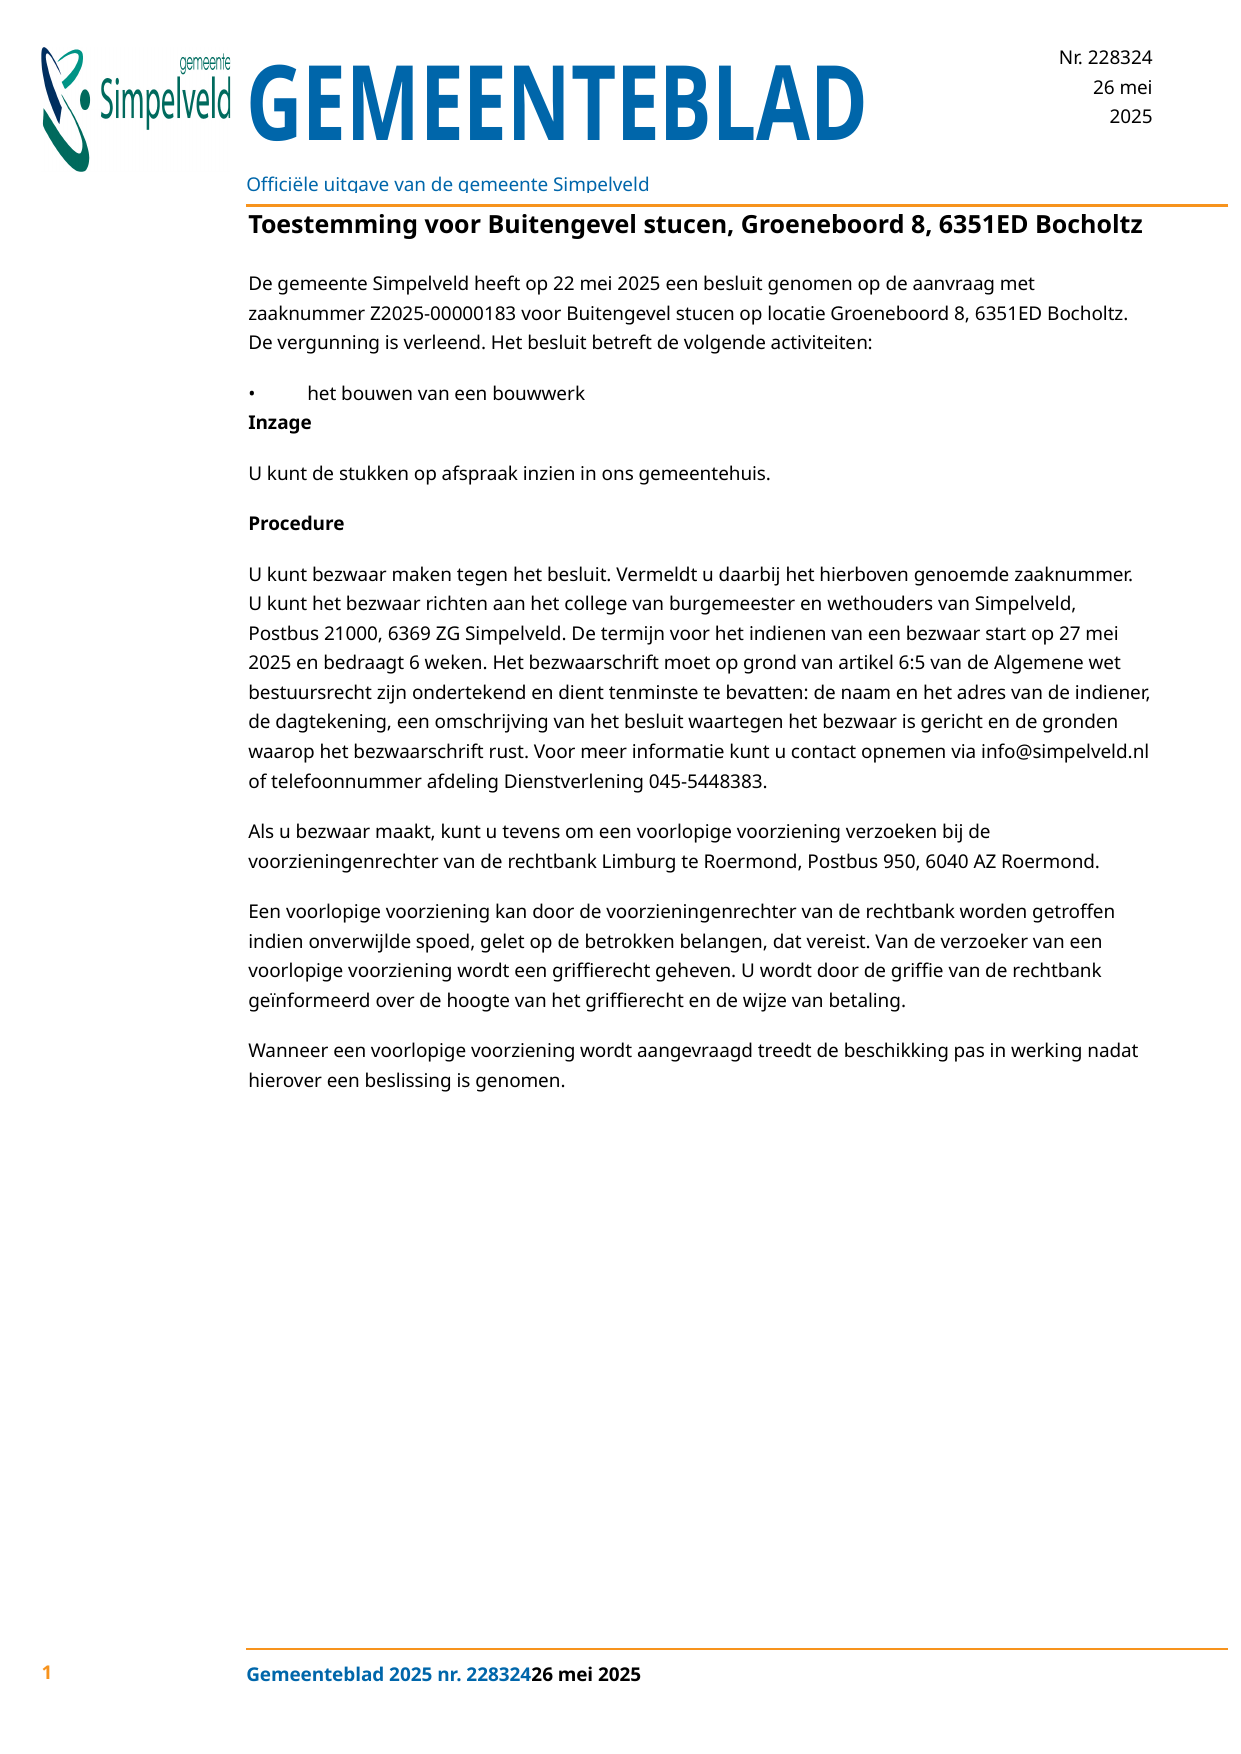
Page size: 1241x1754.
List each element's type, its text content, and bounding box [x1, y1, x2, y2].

text Een voorlopige voorziening kan door de voorzieningenrechter van de rechtbank worden getroffen indien onverwijlde spoed, gelet op de betrokken belangen, dat vereist. Van de verzoeker van een voorlopige voorziening wordt een griffierecht geheven. U wordt door de griffie van de rechtbank geïnformeerd over de hoogte van het griffierecht en de wijze van betaling. [248, 898, 1152, 1013]
text De gemeente Simpelveld heeft op 22 mei 2025 een besluit genomen op de aanvraag met zaaknummer Z2025-00000183 voor Buitengevel stucen op locatie Groeneboord 8, 6351ED Bocholtz. De vergunning is verleend. Het besluit betreft de volgende activiteiten: [248, 270, 1152, 355]
list het bouwen van een bouwwerk [248, 380, 1152, 406]
text Wanneer een voorlopige voorziening wordt aangevraagd treedt de beschikking pas in werking nadat hierover een beslissing is genomen. [248, 1037, 1152, 1093]
text Als u bezwaar maakt, kunt u tevens om een voorlopige voorziening verzoeken bij de voorzieningenrechter van de rechtbank Limburg te Roermond, Postbus 950, 6040 AZ Roermond. [248, 818, 1152, 873]
text Inzage [248, 409, 1152, 435]
text Toestemming voor Buitengevel stucen, Groeneboord 8, 6351ED Bocholtz [248, 207, 1152, 241]
text U kunt de stukken op afspraak inzien in ons gemeentehuis. [248, 460, 1152, 486]
picture [41, 47, 231, 172]
text Procedure [248, 510, 1152, 536]
text U kunt bezwaar maken tegen het besluit. Vermeldt u daarbij het hierboven genoemde zaaknummer. U kunt het bezwaar richten aan het college van burgemeester en wethouders van Simpelveld, Postbus 21000, 6369 ZG Simpelveld. De termijn voor het indienen van een bezwaar start op 27 mei 2025 en bedraagt 6 weken. Het bezwaarschrift moet op grond van artikel 6:5 van de Algemene wet bestuursrecht zijn ondertekend en dient tenminste te bevatten: de naam en het adres van de indiener, de dagtekening, een omschrijving van het besluit waartegen het bezwaar is gericht en de gronden waarop het bezwaarschrift rust. Voor meer informatie kunt u contact opnemen via info@simpelveld.nl of telefoonnummer afdeling Dienstverlening 045-5448383. [248, 561, 1152, 793]
